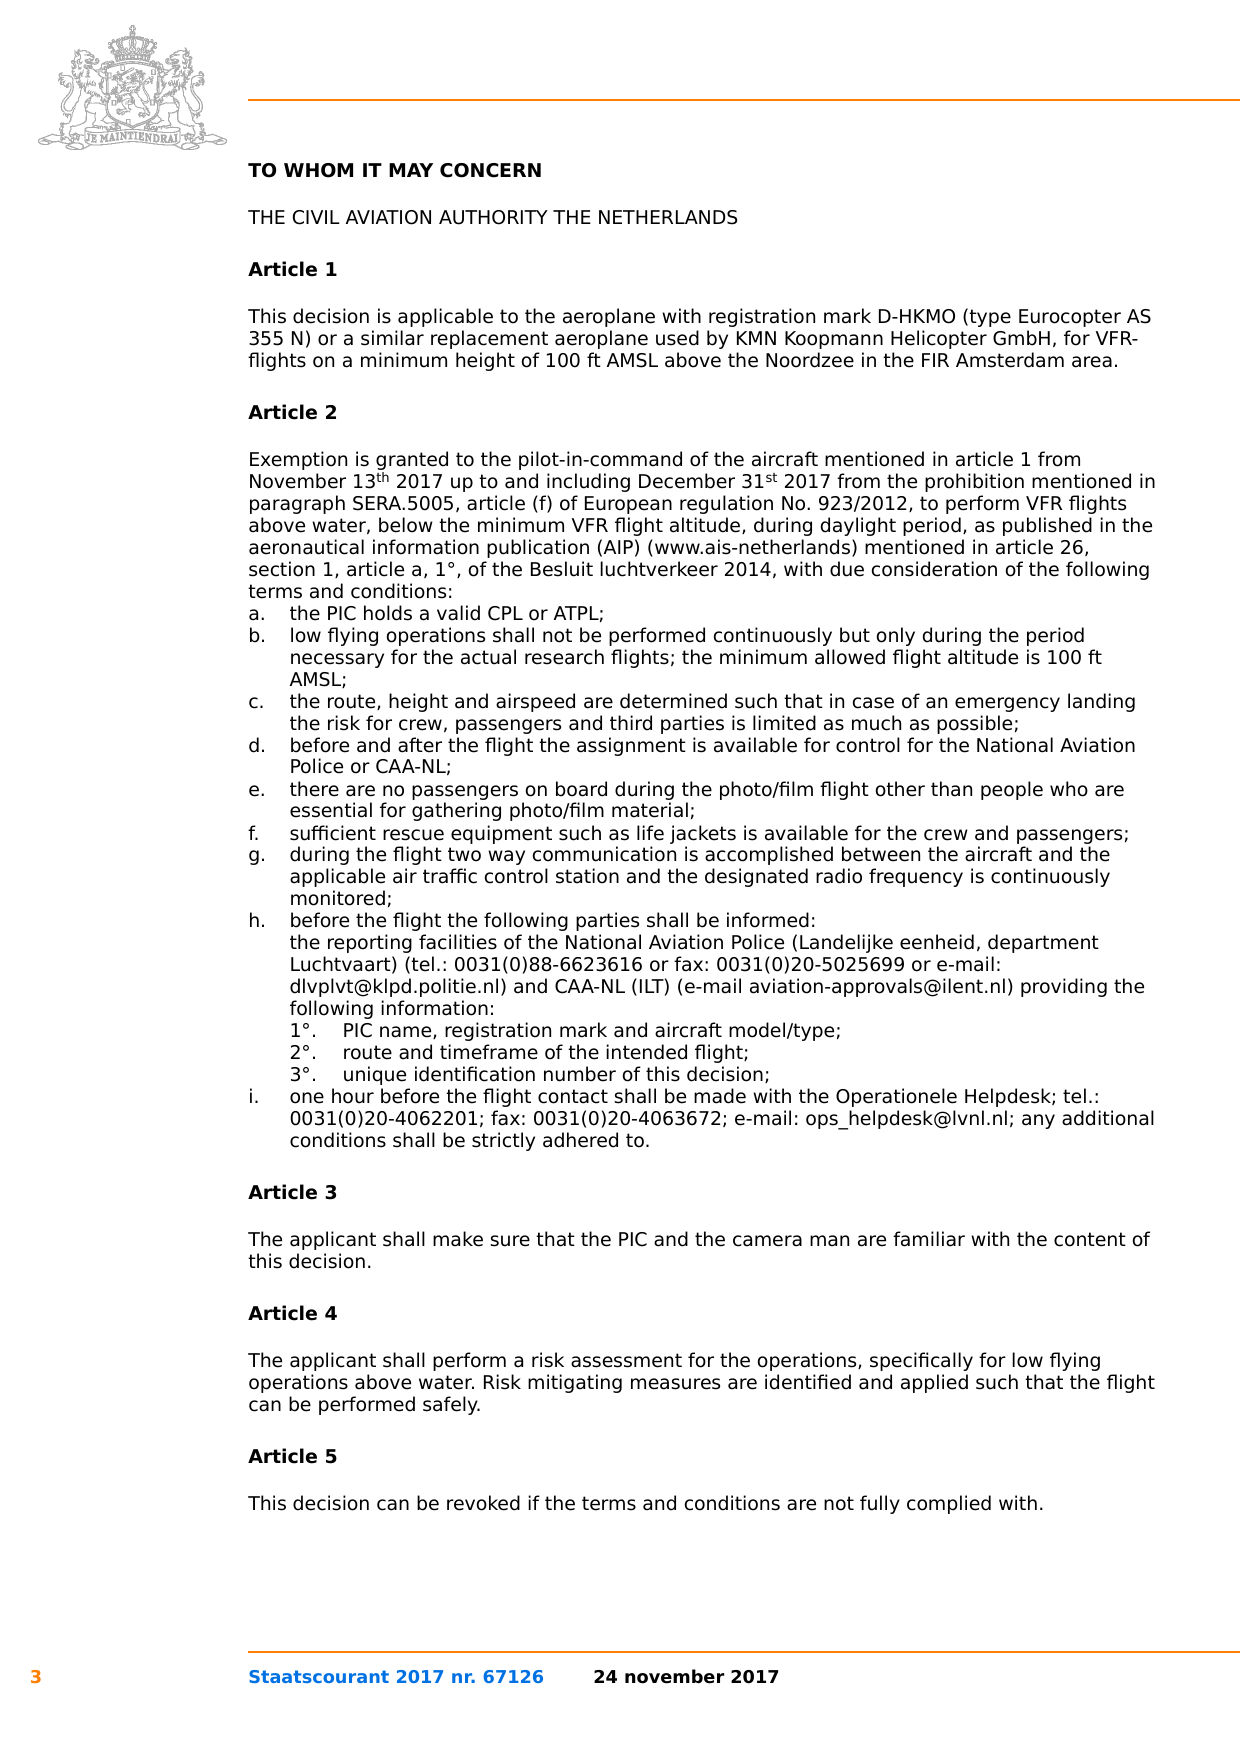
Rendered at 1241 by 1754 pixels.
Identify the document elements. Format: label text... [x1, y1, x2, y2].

text a. the PIC holds a valid CPL or ATPL; [248, 603, 1163, 624]
text 2°. route and timeframe of the intended flight; [289, 1042, 1163, 1064]
text The applicant shall make sure that the PIC and the camera man are familiar with the content of this decision. [248, 1229, 1163, 1273]
text This decision is applicable to the aeroplane with registration mark D-HKMO (type Eurocopter AS 355 N) or a similar replacement aeroplane used by KMN Koopmann Helicopter GmbH, for VFR-flights on a minimum height of 100 ft AMSL above the Noordzee in the FIR Amsterdam area. [248, 306, 1163, 372]
subtitle Article 5 [248, 1446, 1163, 1468]
text 1°. PIC name, registration mark and aircraft model/type; [289, 1020, 1163, 1042]
text 3°. unique identification number of this decision; [289, 1064, 1163, 1086]
text This decision can be revoked if the terms and conditions are not fully complied with. [248, 1493, 1163, 1515]
subtitle TO WHOM IT MAY CONCERN [248, 160, 1163, 182]
subtitle Article 1 [248, 259, 1163, 281]
text f. sufficient rescue equipment such as life jackets is available for the crew and passengers; [248, 822, 1163, 844]
text c. the route, height and airspeed are determined such that in case of an emergency landing the risk for crew, passengers and third parties is limited as much as possible; [248, 691, 1163, 734]
text The applicant shall perform a risk assessment for the operations, specifically for low flying operations above water. Risk mitigating measures are identified and applied such that the flight can be performed safely. [248, 1350, 1163, 1416]
subtitle Article 2 [248, 402, 1163, 424]
picture [38, 25, 227, 150]
text d. before and after the flight the assignment is available for control for the National Aviation Police or CAA-NL; [248, 734, 1163, 778]
text i. one hour before the flight contact shall be made with the Operationele Helpdesk; tel.: 0031(0)20-4062201; fax: 0031(0)20-4063672; e-mail: ops_helpdesk@lvnl.nl; any additional conditions shall be strictly adhered to. [248, 1086, 1163, 1152]
text Exemption is granted to the pilot-in-command of the aircraft mentioned in article 1 from November 13th 2017 up to and including December 31st 2017 from the prohibition mentioned in paragraph SERA.5005, article (f) of European regulation No. 923/2012, to perform VFR flights above water, below the minimum VFR flight altitude, during daylight period, as published in the aeronautical information publication (AIP) (www.ais-netherlands) mentioned in article 26, section 1, article a, 1°, of the Besluit luchtverkeer 2014, with due consideration of the following terms and conditions: [248, 449, 1163, 603]
text h. before the flight the following parties shall be informed: [248, 910, 1163, 932]
text b. low flying operations shall not be performed continuously but only during the period necessary for the actual research flights; the minimum allowed flight altitude is 100 ft AMSL; [248, 624, 1163, 691]
text e. there are no passengers on board during the photo/film flight other than people who are essential for gathering photo/film material; [248, 778, 1163, 822]
subtitle Article 3 [248, 1182, 1163, 1204]
text g. during the flight two way communication is accomplished between the aircraft and the applicable air traffic control station and the designated radio frequency is continuously monitored; [248, 844, 1163, 910]
text THE CIVIL AVIATION AUTHORITY THE NETHERLANDS [248, 207, 1163, 229]
subtitle Article 4 [248, 1303, 1163, 1325]
text the reporting facilities of the National Aviation Police (Landelijke eenheid, department Luchtvaart) (tel.: 0031(0)88-6623616 or fax: 0031(0)20-5025699 or e-mail: dlvplvt@klpd.politie.nl) and CAA-NL (ILT) (e-mail aviation-approvals@ilent.nl) providing the following information: [289, 932, 1163, 1020]
